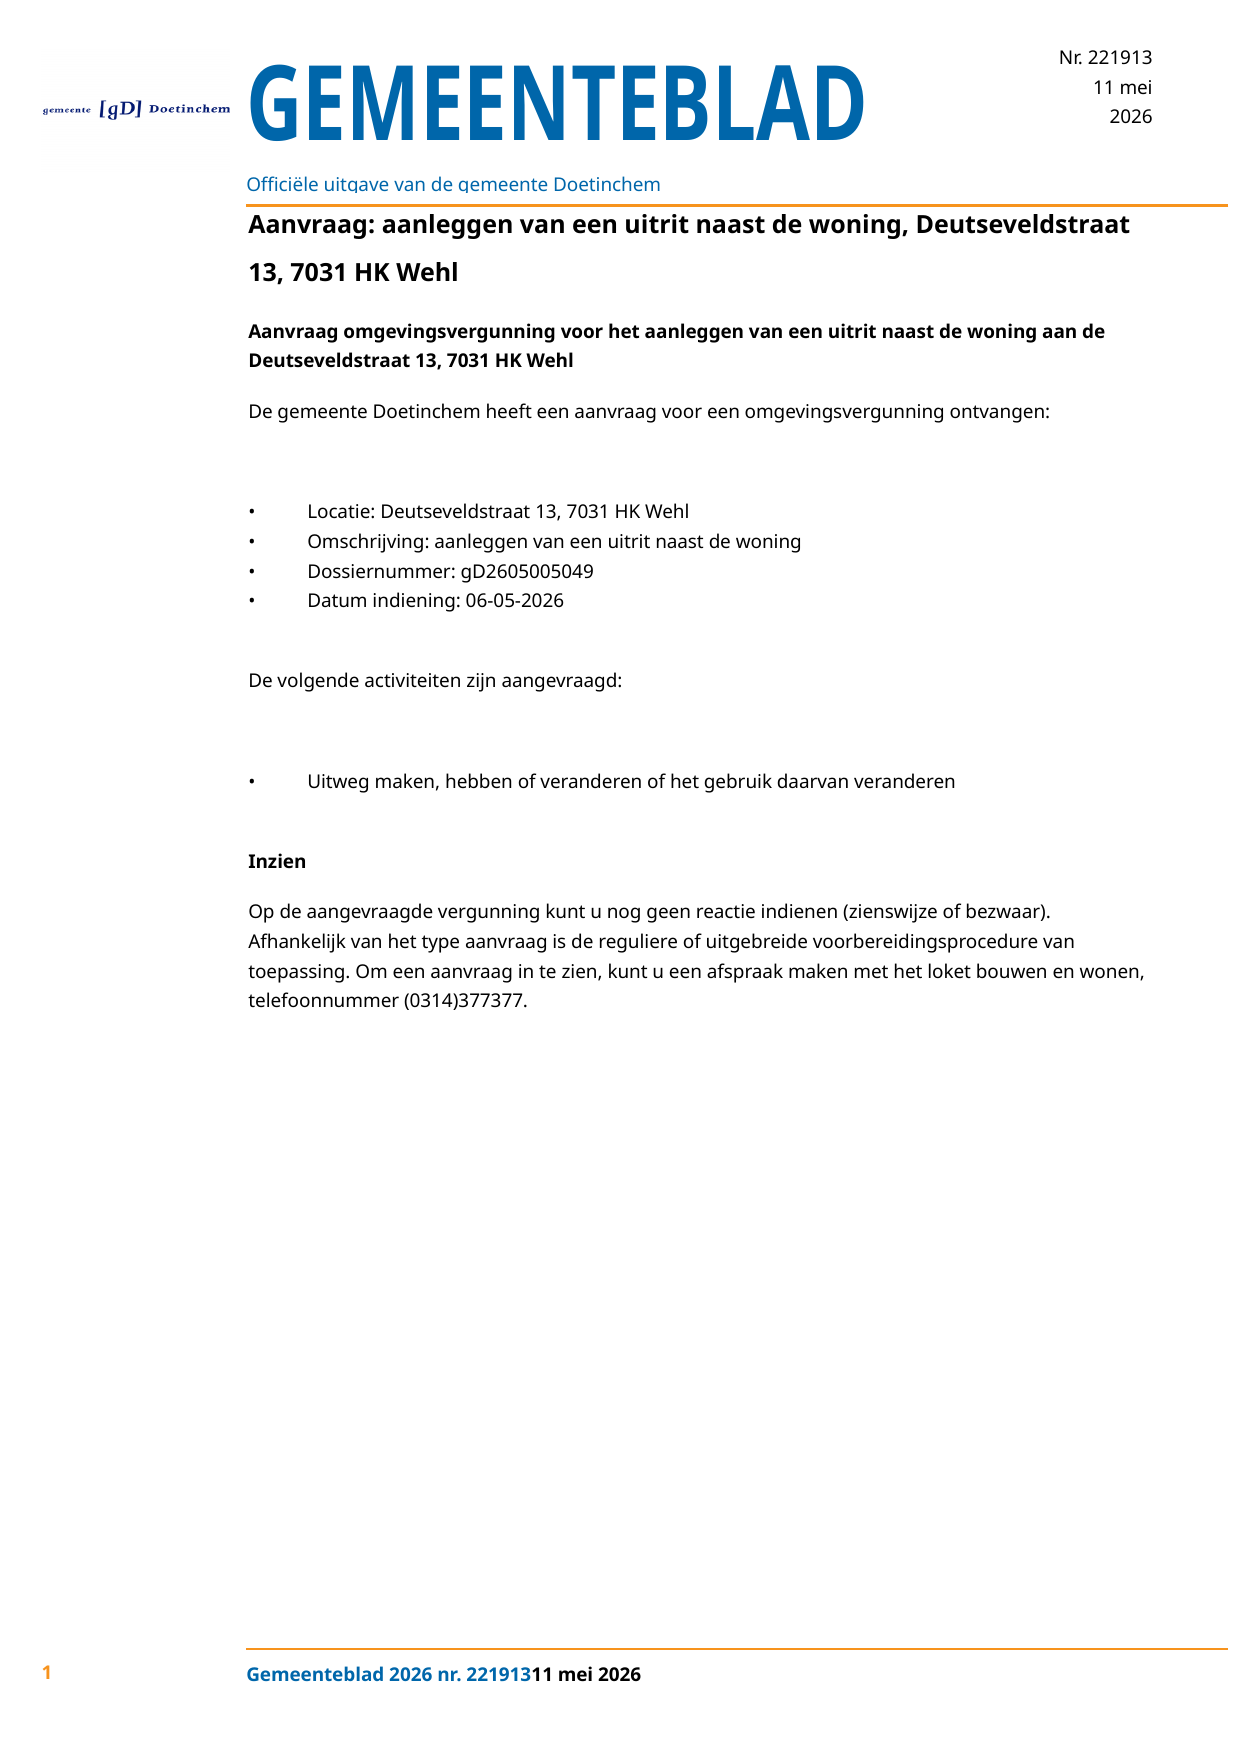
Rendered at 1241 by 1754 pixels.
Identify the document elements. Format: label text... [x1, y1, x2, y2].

text Inzien [248, 848, 1152, 874]
text De volgende activiteiten zijn aangevraagd: [248, 667, 1152, 693]
text Op de aangevraagde vergunning kunt u nog geen reactie indienen (zienswijze of bezwaar). Afhankelijk van het type aanvraag is de reguliere of uitgebreide voorbereidingsprocedure van toepassing. Om een aanvraag in te zien, kunt u een afspraak maken met het loket bouwen en wonen, telefoonnummer (0314)377377. [248, 899, 1152, 1013]
list Uitweg maken, hebben of veranderen of het gebruik daarvan veranderen [248, 768, 1152, 794]
list Locatie: Deutseveldstraat 13, 7031 HK Wehl [248, 499, 1152, 524]
list Omschrijving: aanleggen van een uitrit naast de woning [248, 528, 1152, 554]
picture [41, 47, 231, 172]
text Aanvraag: aanleggen van een uitrit naast de woning, Deutseveldstraat 13, 7031 HK Wehl [248, 207, 1152, 288]
text Aanvraag omgevingsvergunning voor het aanleggen van een uitrit naast de woning aan de Deutseveldstraat 13, 7031 HK Wehl [248, 318, 1152, 373]
text De gemeente Doetinchem heeft een aanvraag voor een omgevingsvergunning ontvangen: [248, 398, 1152, 424]
list Datum indiening: 06-05-2026 [248, 587, 1152, 613]
list Dossiernummer: gD2605005049 [248, 558, 1152, 584]
